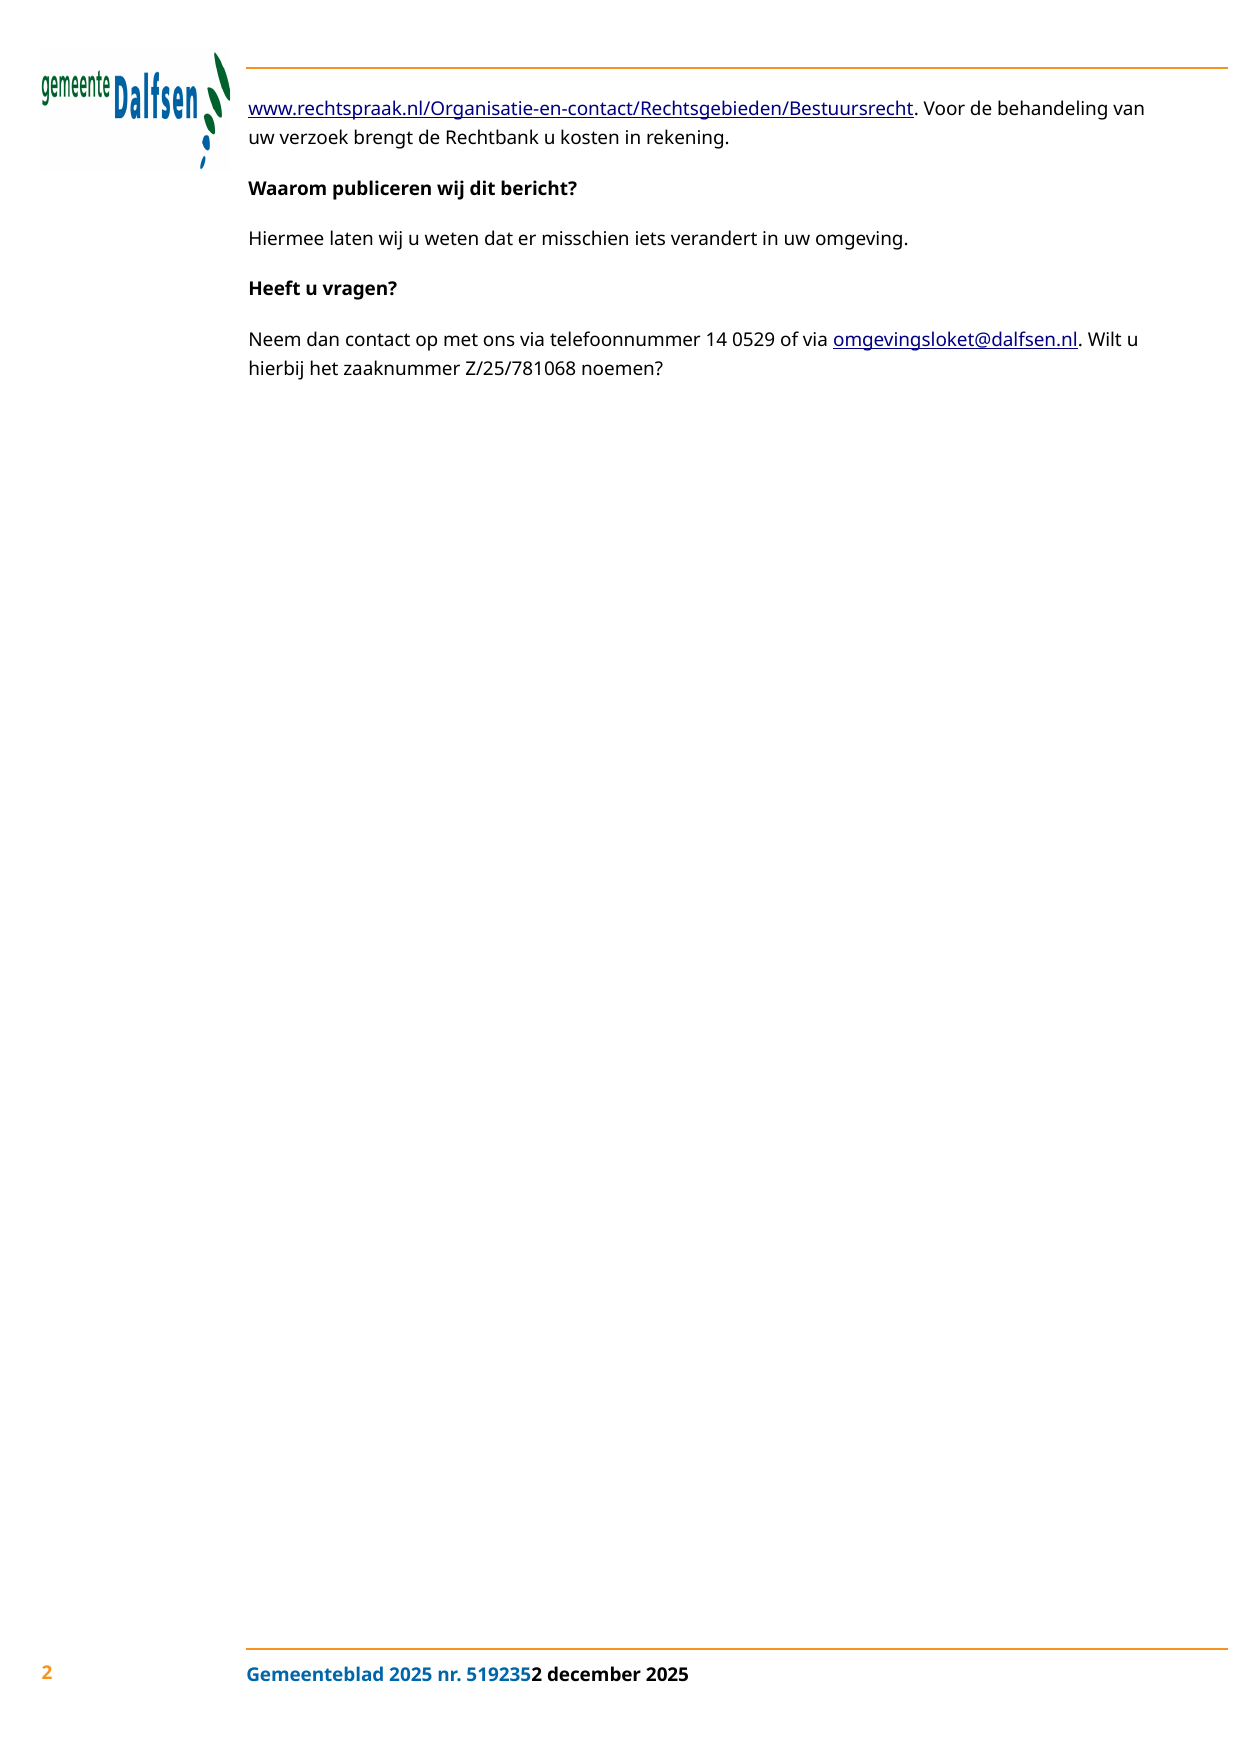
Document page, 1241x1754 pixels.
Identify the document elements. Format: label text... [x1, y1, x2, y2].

text Neem dan contact op met ons via telefoonnummer 14 0529 of via omgevingsloket@dalfsen.nl. Wilt u hierbij het zaaknummer Z/25/781068 noemen? [248, 326, 1152, 381]
text www.rechtspraak.nl/Organisatie-en-contact/Rechtsgebieden/Bestuursrecht. Voor de behandeling van uw verzoek brengt de Rechtbank u kosten in rekening. [248, 95, 1152, 150]
text Hiermee laten wij u weten dat er misschien iets verandert in uw omgeving. [248, 225, 1152, 251]
text Heeft u vragen? [248, 276, 1152, 301]
text Waarom publiceren wij dit bericht? [248, 175, 1152, 201]
picture [41, 47, 231, 172]
